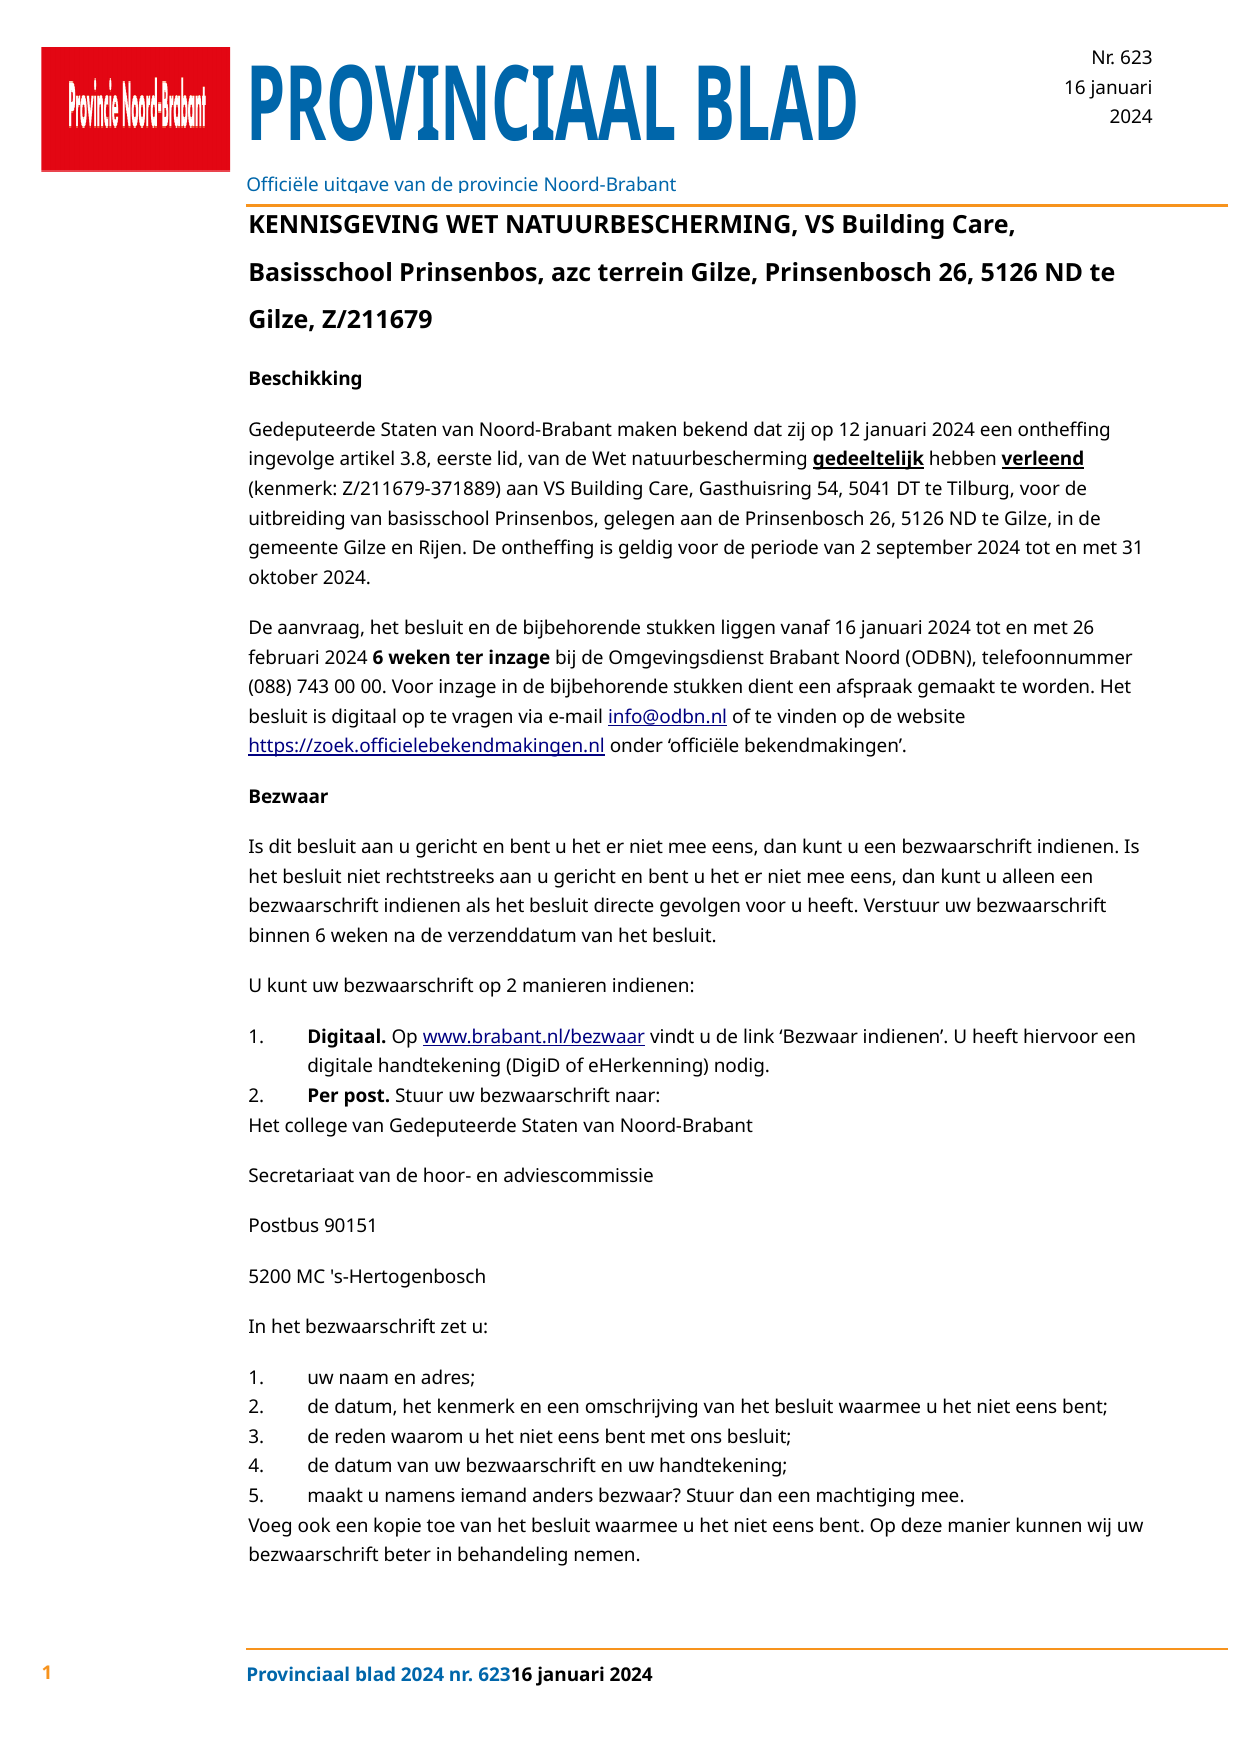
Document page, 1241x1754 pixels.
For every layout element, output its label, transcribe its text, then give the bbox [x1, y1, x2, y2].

list de datum van uw bezwaarschrift en uw handtekening; [248, 1453, 1152, 1478]
text 5200 MC 's‑Hertogenbosch [248, 1263, 1152, 1289]
text De aanvraag, het besluit en de bijbehorende stukken liggen vanaf 16 januari 2024 tot en met 26 februari 2024 6 weken ter inzage bij de Omgevingsdienst Brabant Noord (ODBN), telefoonnummer (088) 743 00 00. Voor inzage in de bijbehorende stukken dient een afspraak gemaakt te worden. Het besluit is digitaal op te vragen via e-mail info@odbn.nl of te vinden op de website https://zoek.officielebekendmakingen.nl onder ‘officiële bekendmakingen’. [248, 614, 1152, 758]
text Beschikking [248, 366, 1152, 391]
text Voeg ook een kopie toe van het besluit waarmee u het niet eens bent. Op deze manier kunnen wij uw bezwaarschrift beter in behandeling nemen. [248, 1512, 1152, 1567]
text In het bezwaarschrift zet u: [248, 1313, 1152, 1339]
text Gedeputeerde Staten van Noord-Brabant maken bekend dat zij op 12 januari 2024 een ontheffing ingevolge artikel 3.8, eerste lid, van de Wet natuurbescherming gedeeltelijk hebben verleend (kenmerk: Z/211679-371889) aan VS Building Care, Gasthuisring 54, 5041 DT te Tilburg, voor de uitbreiding van basisschool Prinsenbos, gelegen aan de Prinsenbosch 26, 5126 ND te Gilze, in de gemeente Gilze en Rijen. De ontheffing is geldig voor de periode van 2 september 2024 tot en met 31 oktober 2024. [248, 416, 1152, 589]
list de reden waarom u het niet eens bent met ons besluit; [248, 1423, 1152, 1449]
text Secretariaat van de hoor- en adviescommissie [248, 1162, 1152, 1188]
list Digitaal. Op www.brabant.nl/bezwaar vindt u de link ‘Bezwaar indienen’. U heeft hiervoor een digitale handtekening (DigiD of eHerkenning) nodig. [248, 1023, 1152, 1078]
list uw naam en adres; [248, 1364, 1152, 1389]
text Bezwaar [248, 783, 1152, 809]
text Is dit besluit aan u gericht en bent u het er niet mee eens, dan kunt u een bezwaarschrift indienen. Is het besluit niet rechtstreeks aan u gericht en bent u het er niet mee eens, dan kunt u alleen een bezwaarschrift indienen als het besluit directe gevolgen voor u heeft. Verstuur uw bezwaarschrift binnen 6 weken na de verzenddatum van het besluit. [248, 833, 1152, 948]
picture [41, 47, 231, 172]
text Postbus 90151 [248, 1213, 1152, 1238]
text Het college van Gedeputeerde Staten van Noord-Brabant [248, 1112, 1152, 1137]
text KENNISGEVING WET NATUURBESCHERMING, VS Building Care, Basisschool Prinsenbos, azc terrein Gilze, Prinsenbosch 26, 5126 ND te Gilze, Z/211679 [248, 207, 1152, 336]
list de datum, het kenmerk en een omschrijving van het besluit waarmee u het niet eens bent; [248, 1393, 1152, 1419]
list Per post. Stuur uw bezwaarschrift naar: [248, 1082, 1152, 1108]
text U kunt uw bezwaarschrift op 2 manieren indienen: [248, 973, 1152, 998]
list maakt u namens iemand anders bezwaar? Stuur dan een machtiging mee. [248, 1482, 1152, 1508]
